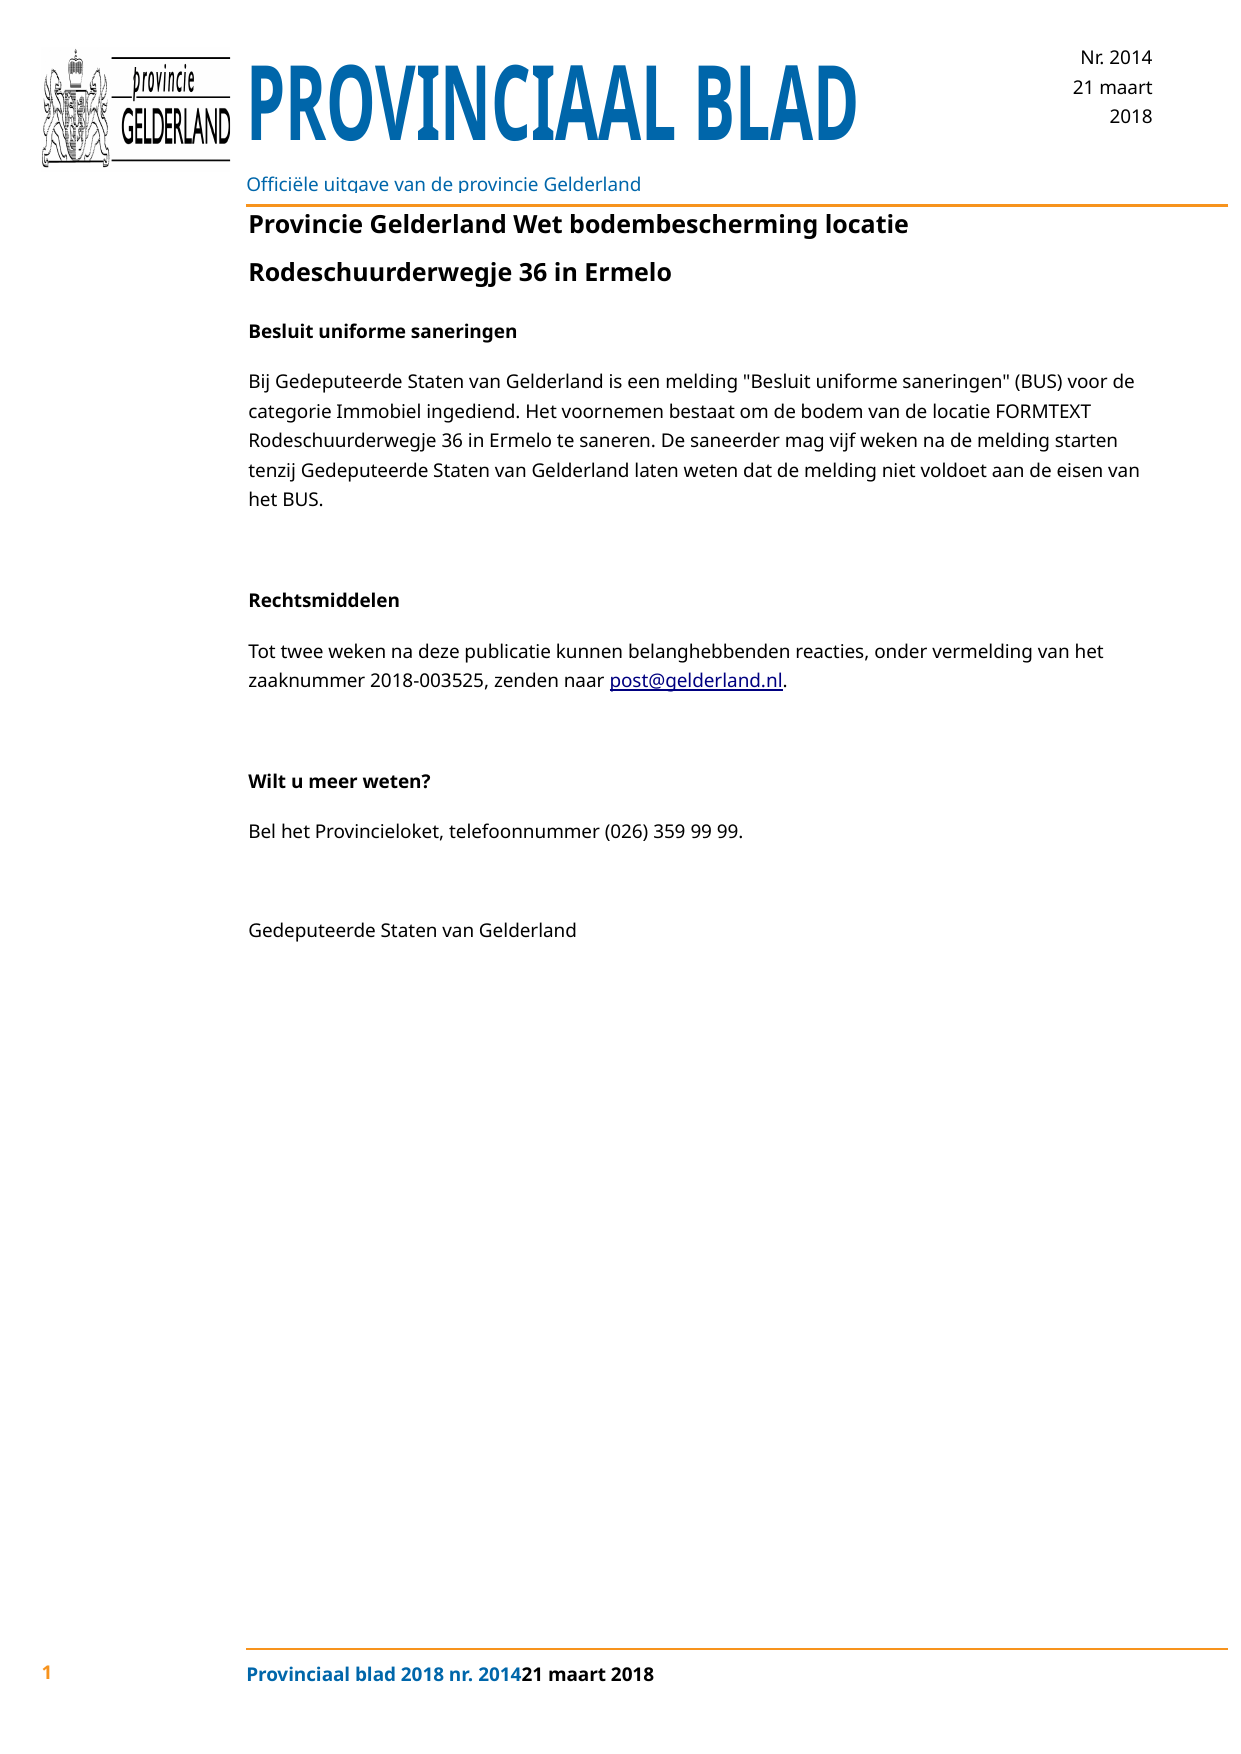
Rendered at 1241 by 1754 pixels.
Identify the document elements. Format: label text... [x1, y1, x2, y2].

picture [41, 47, 231, 172]
text Tot twee weken na deze publicatie kunnen belanghebbenden reacties, onder vermelding van het zaaknummer 2018-003525, zenden naar post@gelderland.nl. [248, 638, 1152, 693]
text Besluit uniforme saneringen [248, 318, 1152, 344]
text Provincie Gelderland Wet bodembescherming locatie Rodeschuurderwegje 36 in Ermelo [248, 207, 1152, 288]
text Gedeputeerde Staten van Gelderland [248, 917, 1152, 943]
text Rechtsmiddelen [248, 587, 1152, 613]
text Wilt u meer weten? [248, 768, 1152, 794]
text Bel het Provincieloket, telefoonnummer (026) 359 99 99. [248, 819, 1152, 844]
text Bij Gedeputeerde Staten van Gelderland is een melding "Besluit uniforme saneringen" (BUS) voor de categorie Immobiel ingediend. Het voornemen bestaat om de bodem van de locatie FORMTEXT Rodeschuurderwegje 36 in Ermelo te saneren. De saneerder mag vijf weken na de melding starten tenzij Gedeputeerde Staten van Gelderland laten weten dat de melding niet voldoet aan de eisen van het BUS. [248, 368, 1152, 512]
